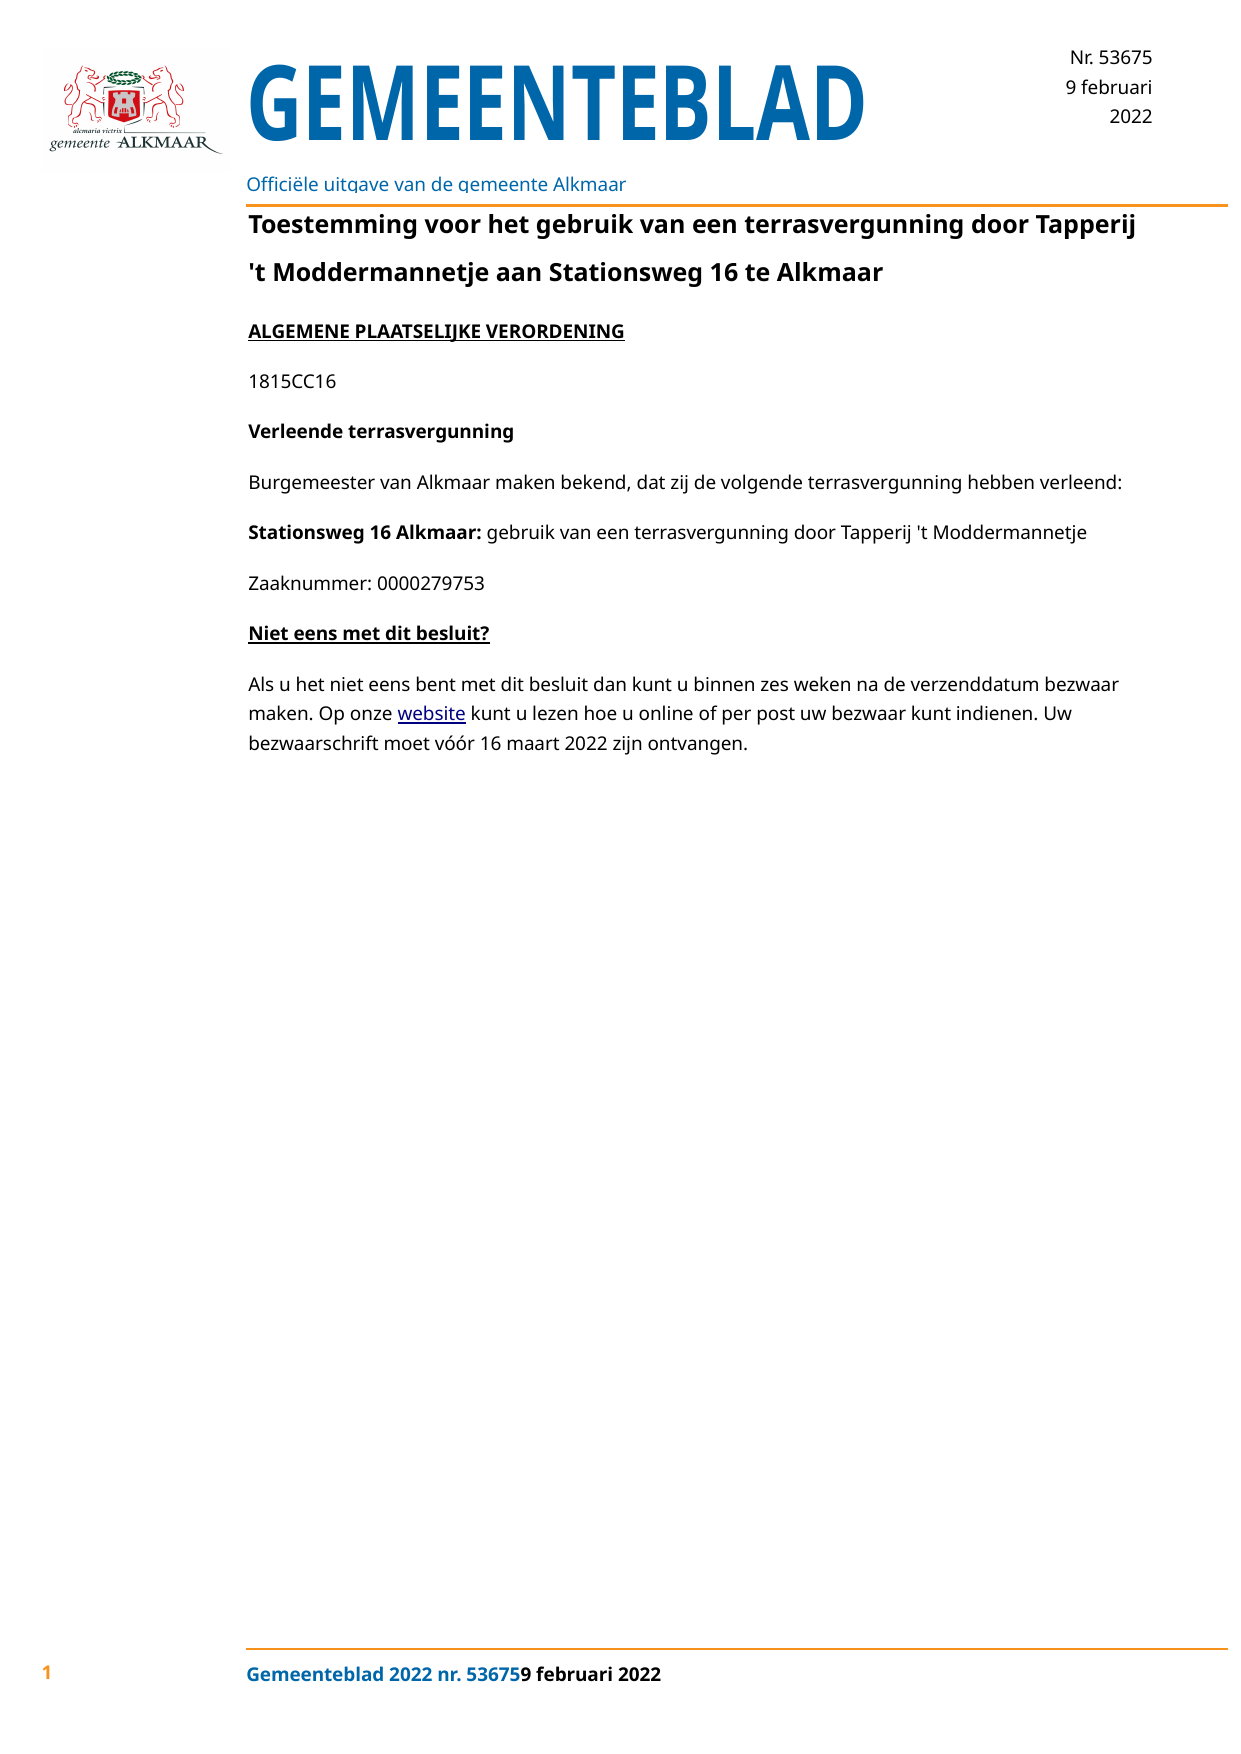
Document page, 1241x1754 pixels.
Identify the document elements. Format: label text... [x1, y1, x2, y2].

picture [41, 47, 231, 172]
text ALGEMENE PLAATSELIJKE VERORDENING [248, 318, 1152, 344]
text Burgemeester van Alkmaar maken bekend, dat zij de volgende terrasvergunning hebben verleend: [248, 469, 1152, 495]
text Verleende terrasvergunning [248, 419, 1152, 444]
text Zaaknummer: 0000279753 [248, 570, 1152, 596]
text Stationsweg 16 Alkmaar: gebruik van een terrasvergunning door Tapperij 't Moddermannetje [248, 519, 1152, 545]
text Toestemming voor het gebruik van een terrasvergunning door Tapperij 't Moddermannetje aan Stationsweg 16 te Alkmaar [248, 207, 1152, 288]
text Als u het niet eens bent met dit besluit dan kunt u binnen zes weken na de verzenddatum bezwaar maken. Op onze website kunt u lezen hoe u online of per post uw bezwaar kunt indienen. Uw bezwaarschrift moet vóór 16 maart 2022 zijn ontvangen. [248, 671, 1152, 756]
text Niet eens met dit besluit? [248, 620, 1152, 646]
text 1815CC16 [248, 368, 1152, 394]
